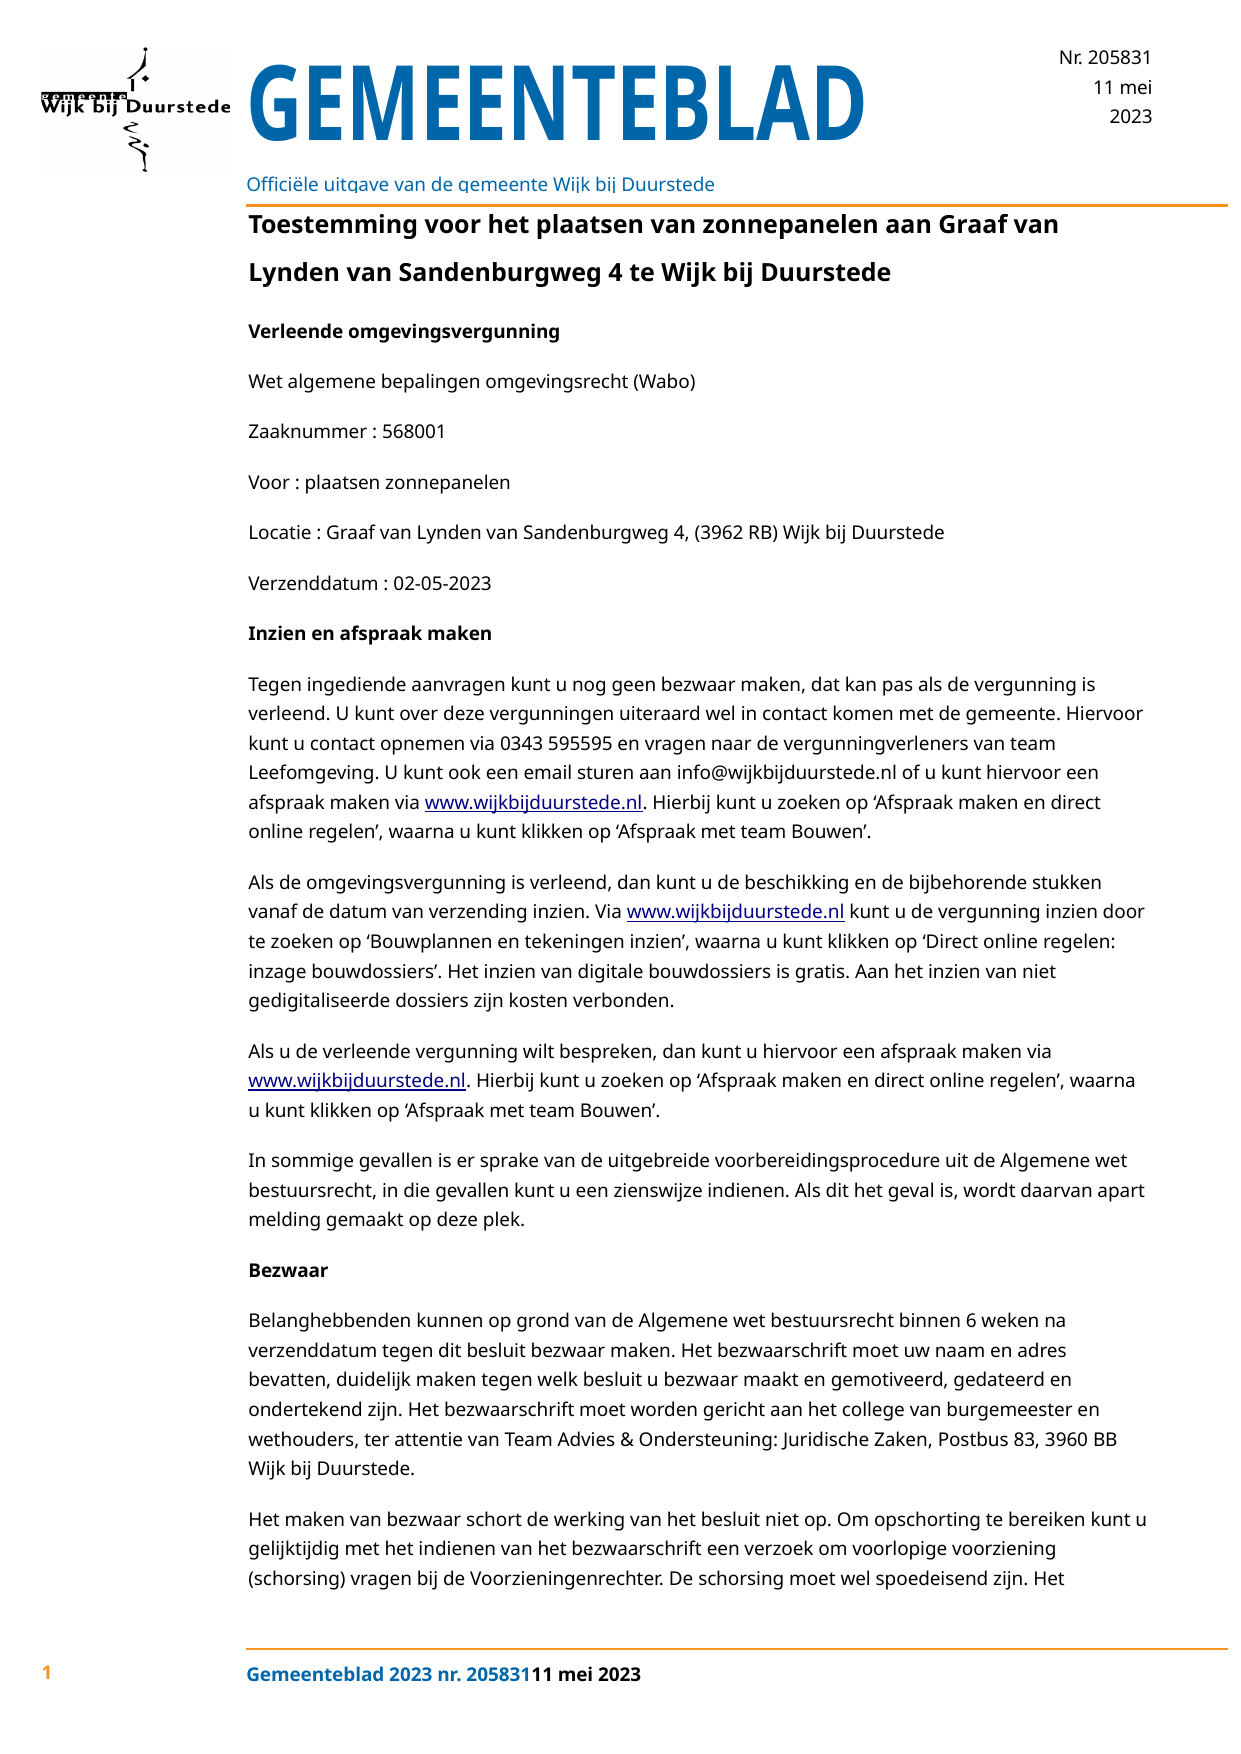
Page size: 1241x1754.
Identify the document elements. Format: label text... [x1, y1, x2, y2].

text Bezwaar [248, 1257, 1152, 1283]
text Het maken van bezwaar schort de werking van het besluit niet op. Om opschorting te bereiken kunt u gelijktijdig met het indienen van het bezwaarschrift een verzoek om voorlopige voorziening (schorsing) vragen bij de Voorzieningenrechter. De schorsing moet wel spoedeisend zijn. Het [248, 1506, 1152, 1591]
text Verzenddatum : 02-05-2023 [248, 570, 1152, 596]
text Tegen ingediende aanvragen kunt u nog geen bezwaar maken, dat kan pas als de vergunning is verleend. U kunt over deze vergunningen uiteraard wel in contact komen met de gemeente. Hiervoor kunt u contact opnemen via 0343 595595 en vragen naar de vergunningverleners van team Leefomgeving. U kunt ook een email sturen aan info@wijkbijduurstede.nl of u kunt hiervoor een afspraak maken via www.wijkbijduurstede.nl. Hierbij kunt u zoeken op ‘Afspraak maken en direct online regelen’, waarna u kunt klikken op ‘Afspraak met team Bouwen’. [248, 671, 1152, 844]
text In sommige gevallen is er sprake van de uitgebreide voorbereidingsprocedure uit de Algemene wet bestuursrecht, in die gevallen kunt u een zienswijze indienen. Als dit het geval is, wordt daarvan apart melding gemaakt op deze plek. [248, 1147, 1152, 1232]
text Voor : plaatsen zonnepanelen [248, 469, 1152, 495]
text Zaaknummer : 568001 [248, 419, 1152, 444]
text Verleende omgevingsvergunning [248, 318, 1152, 344]
text Locatie : Graaf van Lynden van Sandenburgweg 4, (3962 RB) Wijk bij Duurstede [248, 519, 1152, 545]
text Belanghebbenden kunnen op grond van de Algemene wet bestuursrecht binnen 6 weken na verzenddatum tegen dit besluit bezwaar maken. Het bezwaarschrift moet uw naam en adres bevatten, duidelijk maken tegen welk besluit u bezwaar maakt en gemotiveerd, gedateerd en ondertekend zijn. Het bezwaarschrift moet worden gericht aan het college van burgemeester en wethouders, ter attentie van Team Advies & Ondersteuning: Juridische Zaken, Postbus 83, 3960 BB Wijk bij Duurstede. [248, 1307, 1152, 1481]
text Als de omgevingsvergunning is verleend, dan kunt u de beschikking en de bijbehorende stukken vanaf de datum van verzending inzien. Via www.wijkbijduurstede.nl kunt u de vergunning inzien door te zoeken op ‘Bouwplannen en tekeningen inzien’, waarna u kunt klikken op ‘Direct online regelen: inzage bouwdossiers’. Het inzien van digitale bouwdossiers is gratis. Aan het inzien van niet gedigitaliseerde dossiers zijn kosten verbonden. [248, 869, 1152, 1013]
text Als u de verleende vergunning wilt bespreken, dan kunt u hiervoor een afspraak maken via www.wijkbijduurstede.nl. Hierbij kunt u zoeken op ‘Afspraak maken en direct online regelen’, waarna u kunt klikken op ‘Afspraak met team Bouwen’. [248, 1038, 1152, 1123]
text Wet algemene bepalingen omgevingsrecht (Wabo) [248, 368, 1152, 394]
text Inzien en afspraak maken [248, 620, 1152, 646]
picture [41, 47, 231, 172]
text Toestemming voor het plaatsen van zonnepanelen aan Graaf van Lynden van Sandenburgweg 4 te Wijk bij Duurstede [248, 207, 1152, 288]
